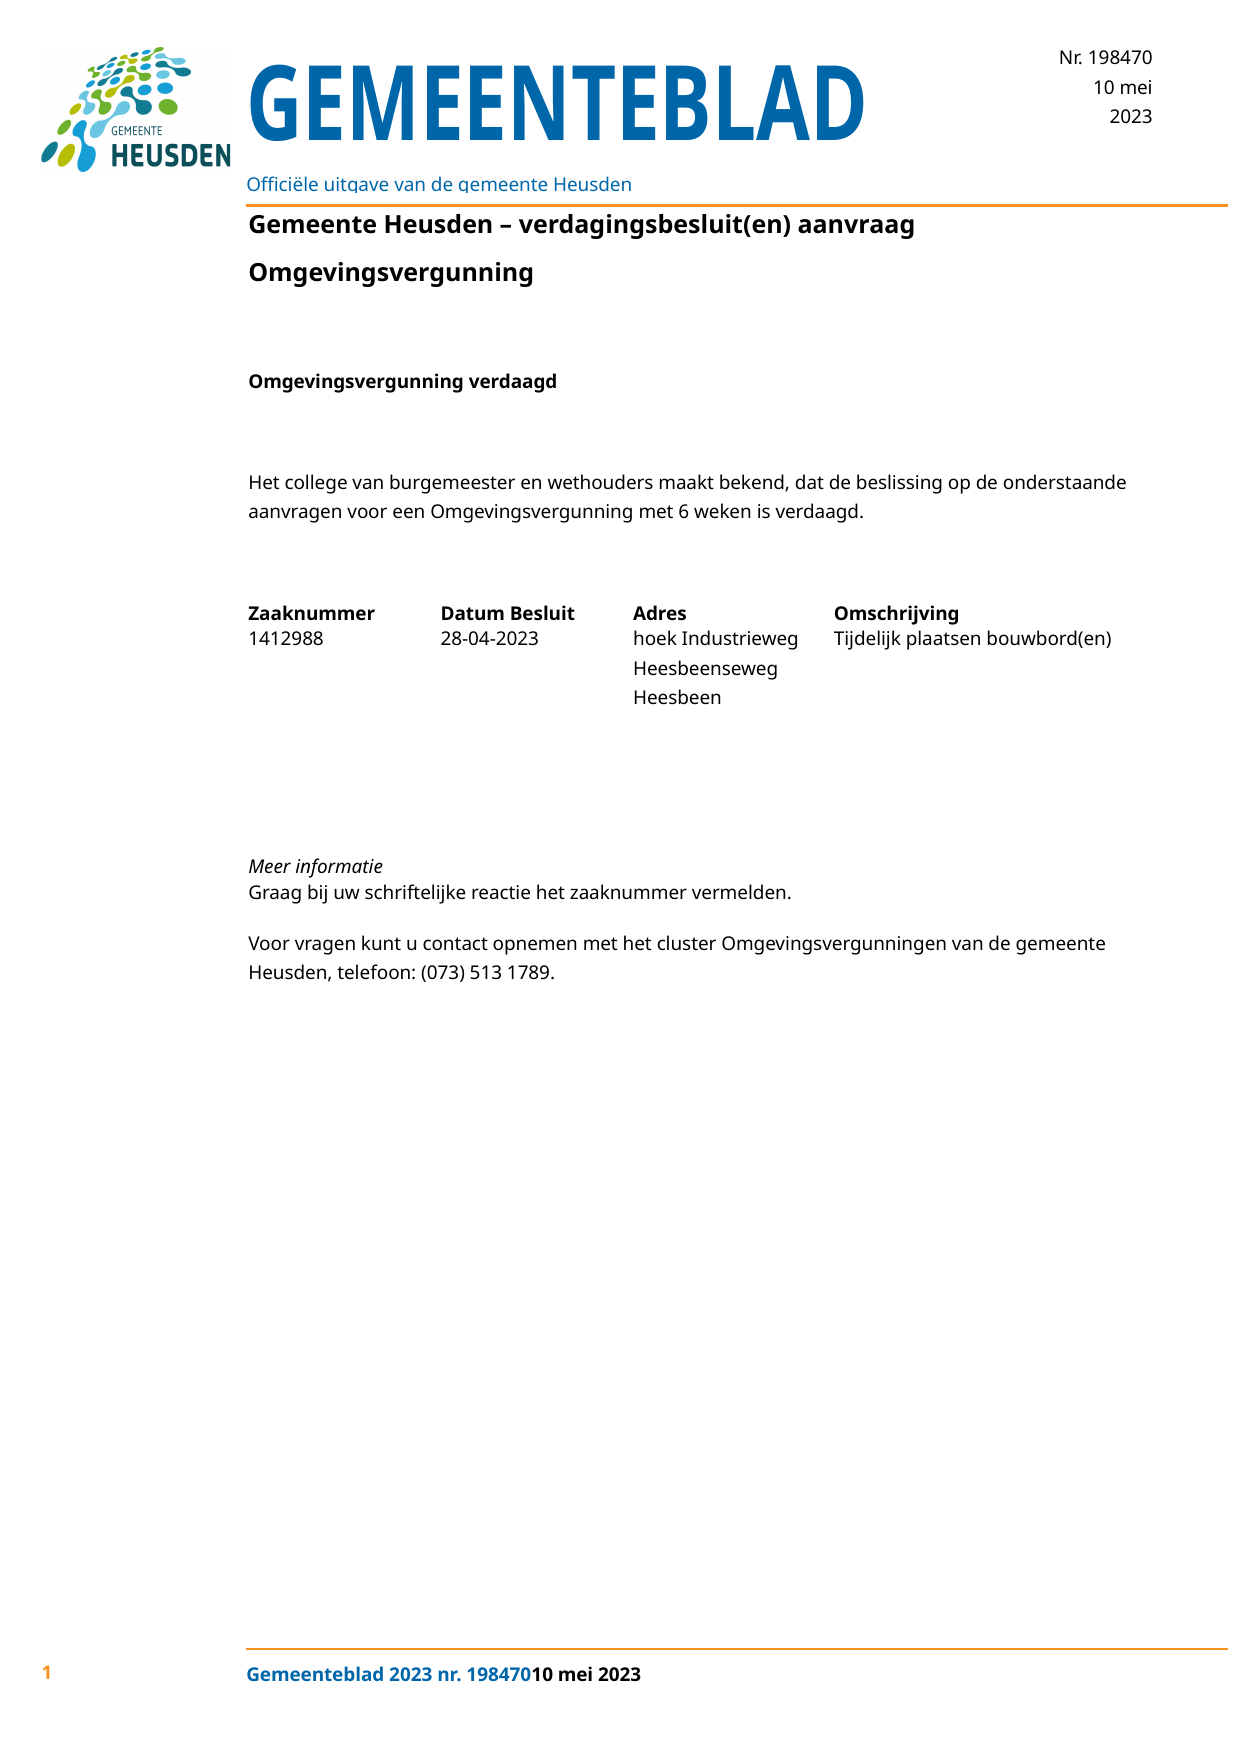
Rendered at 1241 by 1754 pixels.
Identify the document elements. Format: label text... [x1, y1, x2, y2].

text Gemeente Heusden – verdagingsbesluit(en) aanvraag Omgevingsvergunning [248, 207, 1152, 288]
table_cell 1412988 [248, 625, 440, 710]
table_cell [834, 710, 1152, 736]
text Omgevingsvergunning verdaagd [248, 368, 1152, 394]
text Graag bij uw schriftelijke reactie het zaaknummer vermelden. [248, 879, 1152, 905]
text Meer informatie [248, 854, 1152, 879]
table_header Datum Besluit [440, 600, 633, 625]
table_cell Tijdelijk plaatsen bouwbord(en) [834, 625, 1152, 710]
table_cell [248, 710, 440, 736]
table_cell 28-04-2023 [440, 625, 633, 710]
table_header Omschrijving [834, 600, 1152, 625]
table_header Zaaknummer [248, 600, 440, 625]
table_cell hoek Industrieweg Heesbeenseweg Heesbeen [633, 625, 834, 710]
table_header Adres [633, 600, 834, 625]
picture [41, 47, 231, 172]
text Voor vragen kunt u contact opnemen met het cluster Omgevingsvergunningen van de gemeente Heusden, telefoon: (073) 513 1789. [248, 930, 1152, 985]
table_cell [440, 710, 633, 736]
text Het college van burgemeester en wethouders maakt bekend, dat de beslissing op de onderstaande aanvragen voor een Omgevingsvergunning met 6 weken is verdaagd. [248, 469, 1152, 524]
table_cell [633, 710, 834, 736]
